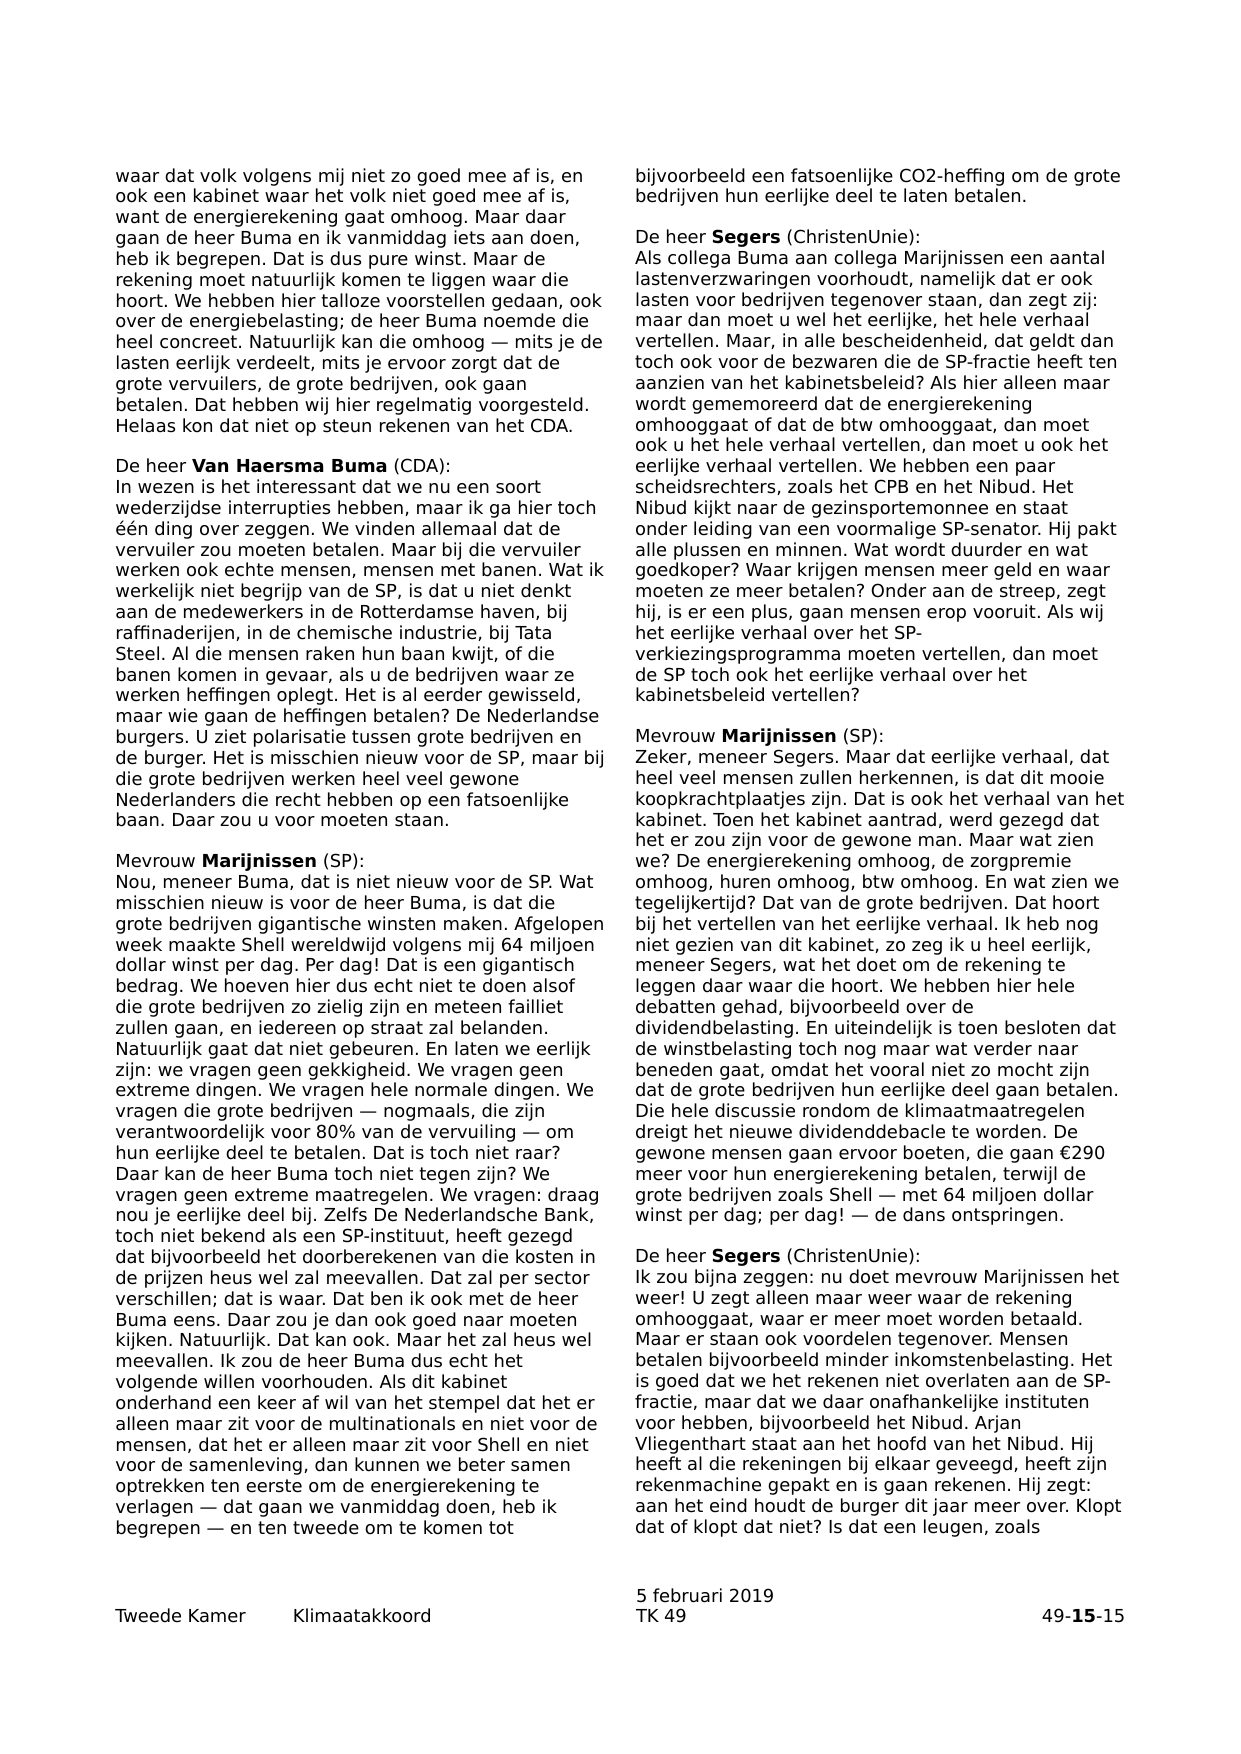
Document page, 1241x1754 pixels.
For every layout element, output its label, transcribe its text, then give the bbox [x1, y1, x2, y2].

text Nou, meneer Buma, dat is niet nieuw voor de SP. Wat misschien nieuw is voor de heer Buma, is dat die grote bedrijven gigantische winsten maken. Afgelopen week maakte Shell wereldwijd volgens mij 64 miljoen dollar winst per dag. Per dag! Dat is een gigantisch bedrag. We hoeven hier dus echt niet te doen alsof die grote bedrijven zo zielig zijn en meteen failliet zullen gaan, en iedereen op straat zal belanden. Natuurlijk gaat dat niet gebeuren. En laten we eerlijk zijn: we vragen geen gekkigheid. We vragen geen extreme dingen. We vragen hele normale dingen. We vragen die grote bedrijven — nogmaals, die zijn verantwoordelijk voor 80% van de vervuiling — om hun eerlijke deel te betalen. Dat is toch niet raar? Daar kan de heer Buma toch niet tegen zijn? We vragen geen extreme maatregelen. We vragen: draag nou je eerlijke deel bij. Zelfs De Nederlandsche Bank, toch niet bekend als een SP-instituut, heeft gezegd dat bijvoorbeeld het doorberekenen van die kosten in de prijzen heus wel zal meevallen. Dat zal per sector verschillen; dat is waar. Dat ben ik ook met de heer Buma eens. Daar zou je dan ook goed naar moeten kijken. Natuurlijk. Dat kan ook. Maar het zal heus wel meevallen. Ik zou de heer Buma dus echt het volgende willen voorhouden. Als dit kabinet onderhand een keer af wil van het stempel dat het er alleen maar zit voor de multinationals en niet voor de mensen, dat het er alleen maar zit voor Shell en niet voor de samenleving, dan kunnen we beter samen optrekken ten eerste om de energierekening te verlagen — dat gaan we vanmiddag doen, heb ik begrepen — en ten tweede om te komen tot [115, 872, 605, 1538]
text bijvoorbeeld een fatsoenlijke CO2-heffing om de grote bedrijven hun eerlijke deel te laten betalen. [635, 165, 1125, 207]
text Mevrouw Marijnissen (SP): [635, 726, 1125, 747]
text De heer Segers (ChristenUnie): [635, 227, 1125, 248]
text De heer Van Haersma Buma (CDA): [115, 456, 605, 477]
text Zeker, meneer Segers. Maar dat eerlijke verhaal, dat heel veel mensen zullen herkennen, is dat dit mooie koopkrachtplaatjes zijn. Dat is ook het verhaal van het kabinet. Toen het kabinet aantrad, werd gezegd dat het er zou zijn voor de gewone man. Maar wat zien we? De energierekening omhoog, de zorgpremie omhoog, huren omhoog, btw omhoog. En wat zien we tegelijkertijd? Dat van de grote bedrijven. Dat hoort bij het vertellen van het eerlijke verhaal. Ik heb nog niet gezien van dit kabinet, zo zeg ik u heel eerlijk, meneer Segers, wat het doet om de rekening te leggen daar waar die hoort. We hebben hier hele debatten gehad, bijvoorbeeld over de dividendbelasting. En uiteindelijk is toen besloten dat de winstbelasting toch nog maar wat verder naar beneden gaat, omdat het vooral niet zo mocht zijn dat de grote bedrijven hun eerlijke deel gaan betalen. Die hele discussie rondom de klimaatmaatregelen dreigt het nieuwe dividenddebacle te worden. De gewone mensen gaan ervoor boeten, die gaan €290 meer voor hun energierekening betalen, terwijl de grote bedrijven zoals Shell — met 64 miljoen dollar winst per dag; per dag! — de dans ontspringen. [635, 747, 1125, 1226]
text In wezen is het interessant dat we nu een soort wederzijdse interrupties hebben, maar ik ga hier toch één ding over zeggen. We vinden allemaal dat de vervuiler zou moeten betalen. Maar bij die vervuiler werken ook echte mensen, mensen met banen. Wat ik werkelijk niet begrijp van de SP, is dat u niet denkt aan de medewerkers in de Rotterdamse haven, bij raffinaderijen, in de chemische industrie, bij Tata Steel. Al die mensen raken hun baan kwijt, of die banen komen in gevaar, als u de bedrijven waar ze werken heffingen oplegt. Het is al eerder gewisseld, maar wie gaan de heffingen betalen? De Nederlandse burgers. U ziet polarisatie tussen grote bedrijven en de burger. Het is misschien nieuw voor de SP, maar bij die grote bedrijven werken heel veel gewone Nederlanders die recht hebben op een fatsoenlijke baan. Daar zou u voor moeten staan. [115, 477, 605, 831]
text De heer Segers (ChristenUnie): [635, 1246, 1125, 1267]
text Als collega Buma aan collega Marijnissen een aantal lastenverzwaringen voorhoudt, namelijk dat er ook lasten voor bedrijven tegenover staan, dan zegt zij: maar dan moet u wel het eerlijke, het hele verhaal vertellen. Maar, in alle bescheidenheid, dat geldt dan toch ook voor de bezwaren die de SP-fractie heeft ten aanzien van het kabinetsbeleid? Als hier alleen maar wordt gememoreerd dat de energierekening omhooggaat of dat de btw omhooggaat, dan moet ook u het hele verhaal vertellen, dan moet u ook het eerlijke verhaal vertellen. We hebben een paar scheidsrechters, zoals het CPB en het Nibud. Het Nibud kijkt naar de gezinsportemonnee en staat onder leiding van een voormalige SP-senator. Hij pakt alle plussen en minnen. Wat wordt duurder en wat goedkoper? Waar krijgen mensen meer geld en waar moeten ze meer betalen? Onder aan de streep, zegt hij, is er een plus, gaan mensen erop vooruit. Als wij het eerlijke verhaal over het SP-verkiezingsprogramma moeten vertellen, dan moet de SP toch ook het eerlijke verhaal over het kabinetsbeleid vertellen? [635, 248, 1125, 706]
text Mevrouw Marijnissen (SP): [115, 851, 605, 872]
text Ik zou bijna zeggen: nu doet mevrouw Marijnissen het weer! U zegt alleen maar weer waar de rekening omhooggaat, waar er meer moet worden betaald. Maar er staan ook voordelen tegenover. Mensen betalen bijvoorbeeld minder inkomstenbelasting. Het is goed dat we het rekenen niet overlaten aan de SP-fractie, maar dat we daar onafhankelijke instituten voor hebben, bijvoorbeeld het Nibud. Arjan Vliegenthart staat aan het hoofd van het Nibud. Hij heeft al die rekeningen bij elkaar geveegd, heeft zijn rekenmachine gepakt en is gaan rekenen. Hij zegt: aan het eind houdt de burger dit jaar meer over. Klopt dat of klopt dat niet? Is dat een leugen, zoals [635, 1267, 1125, 1537]
text waar dat volk volgens mij niet zo goed mee af is, en ook een kabinet waar het volk niet goed mee af is, want de energierekening gaat omhoog. Maar daar gaan de heer Buma en ik vanmiddag iets aan doen, heb ik begrepen. Dat is dus pure winst. Maar de rekening moet natuurlijk komen te liggen waar die hoort. We hebben hier talloze voorstellen gedaan, ook over de energiebelasting; de heer Buma noemde die heel concreet. Natuurlijk kan die omhoog — mits je de lasten eerlijk verdeelt, mits je ervoor zorgt dat de grote vervuilers, de grote bedrijven, ook gaan betalen. Dat hebben wij hier regelmatig voorgesteld. Helaas kon dat niet op steun rekenen van het CDA. [115, 165, 605, 436]
